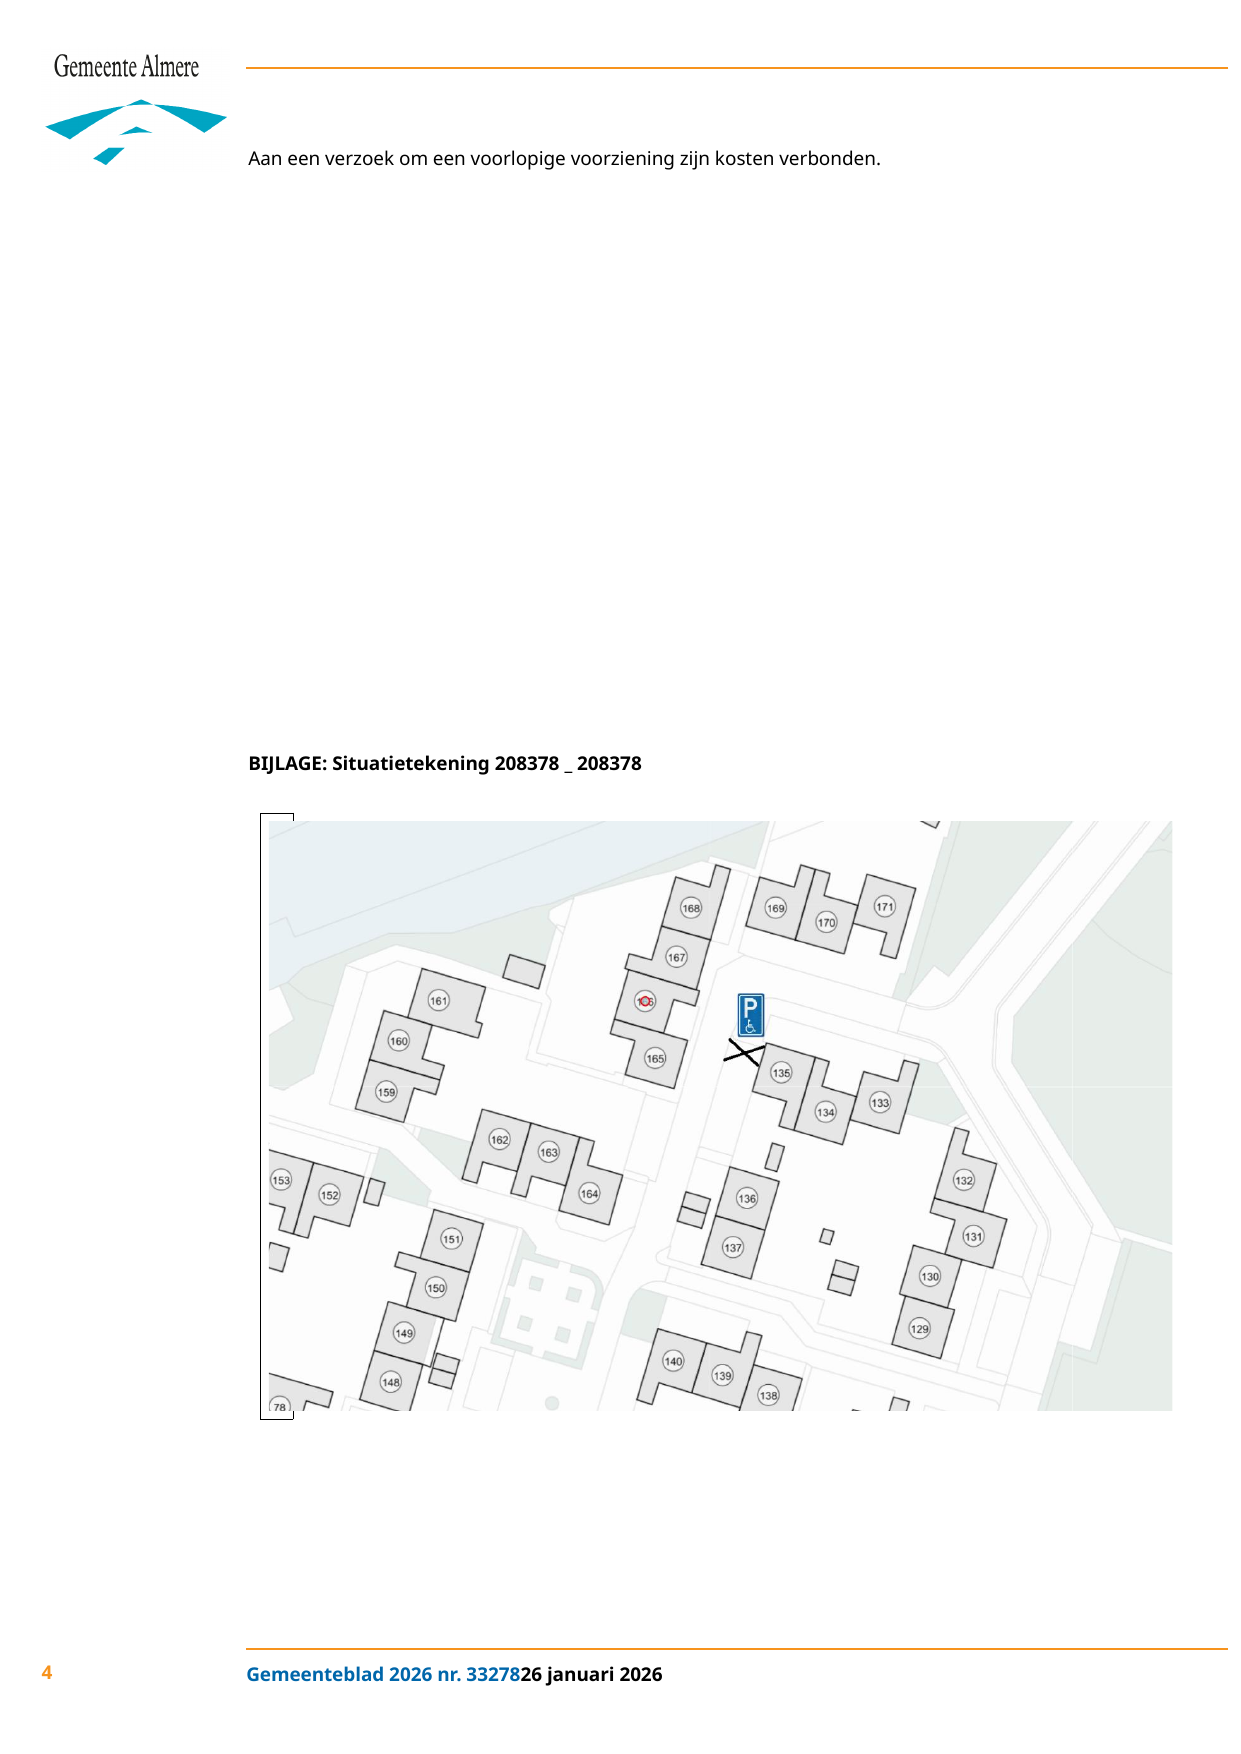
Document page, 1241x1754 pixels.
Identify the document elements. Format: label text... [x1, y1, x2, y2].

text Aan een verzoek om een voorlopige voorziening zijn kosten verbonden. [248, 145, 1152, 171]
picture [268, 821, 1173, 1411]
text BIJLAGE: Situatietekening 208378 _ 208378 [248, 750, 1152, 776]
picture [41, 47, 231, 172]
